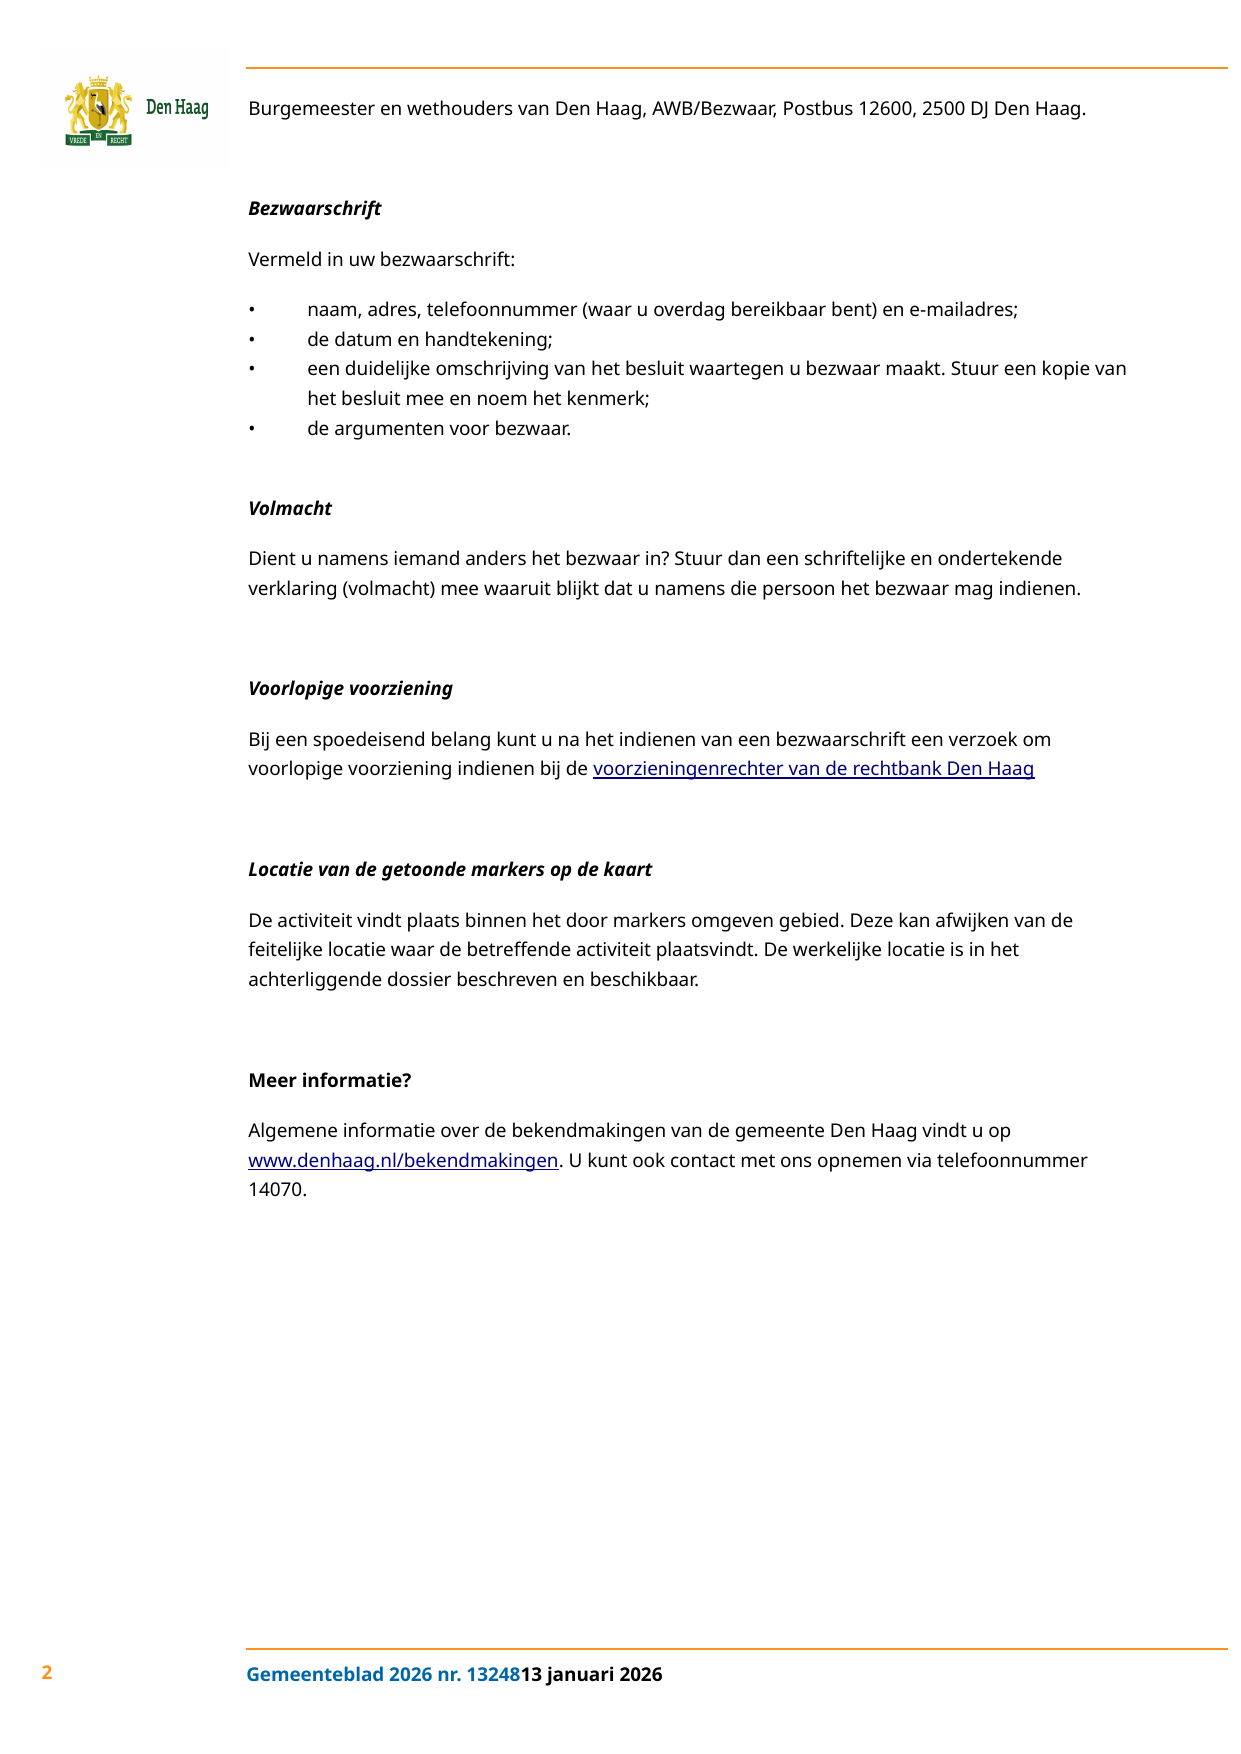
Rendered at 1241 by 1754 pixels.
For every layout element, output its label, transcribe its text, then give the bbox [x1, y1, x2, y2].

text De activiteit vindt plaats binnen het door markers omgeven gebied. Deze kan afwijken van de feitelijke locatie waar de betreffende activiteit plaatsvindt. De werkelijke locatie is in het achterliggende dossier beschreven en beschikbaar. [248, 907, 1152, 992]
picture [41, 47, 231, 172]
text Locatie van de getoonde markers op de kaart [248, 856, 1152, 882]
text Voorlopige voorziening [248, 676, 1152, 701]
text Dient u namens iemand anders het bezwaar in? Stuur dan een schriftelijke en ondertekende verklaring (volmacht) mee waaruit blijkt dat u namens die persoon het bezwaar mag indienen. [248, 545, 1152, 601]
text Bij een spoedeisend belang kunt u na het indienen van een bezwaarschrift een verzoek om voorlopige voorziening indienen bij de voorzieningenrechter van de rechtbank Den Haag [248, 726, 1152, 781]
text Vermeld in uw bezwaarschrift: [248, 246, 1152, 272]
text Burgemeester en wethouders van Den Haag, AWB/Bezwaar, Postbus 12600, 2500 DJ Den Haag. [248, 95, 1152, 121]
text Meer informatie? [248, 1067, 1152, 1093]
text Algemene informatie over de bekendmakingen van de gemeente Den Haag vindt u op www.denhaag.nl/bekendmakingen. U kunt ook contact met ons opnemen via telefoonnummer 14070. [248, 1117, 1152, 1202]
list een duidelijke omschrijving van het besluit waartegen u bezwaar maakt. Stuur een kopie van het besluit mee en noem het kenmerk; [248, 356, 1152, 411]
text Volmacht [248, 495, 1152, 521]
list de argumenten voor bezwaar. [248, 415, 1152, 441]
list naam, adres, telefoonnummer (waar u overdag bereikbaar bent) en e-mailadres; [248, 296, 1152, 322]
text Bezwaarschrift [248, 196, 1152, 221]
list de datum en handtekening; [248, 326, 1152, 352]
